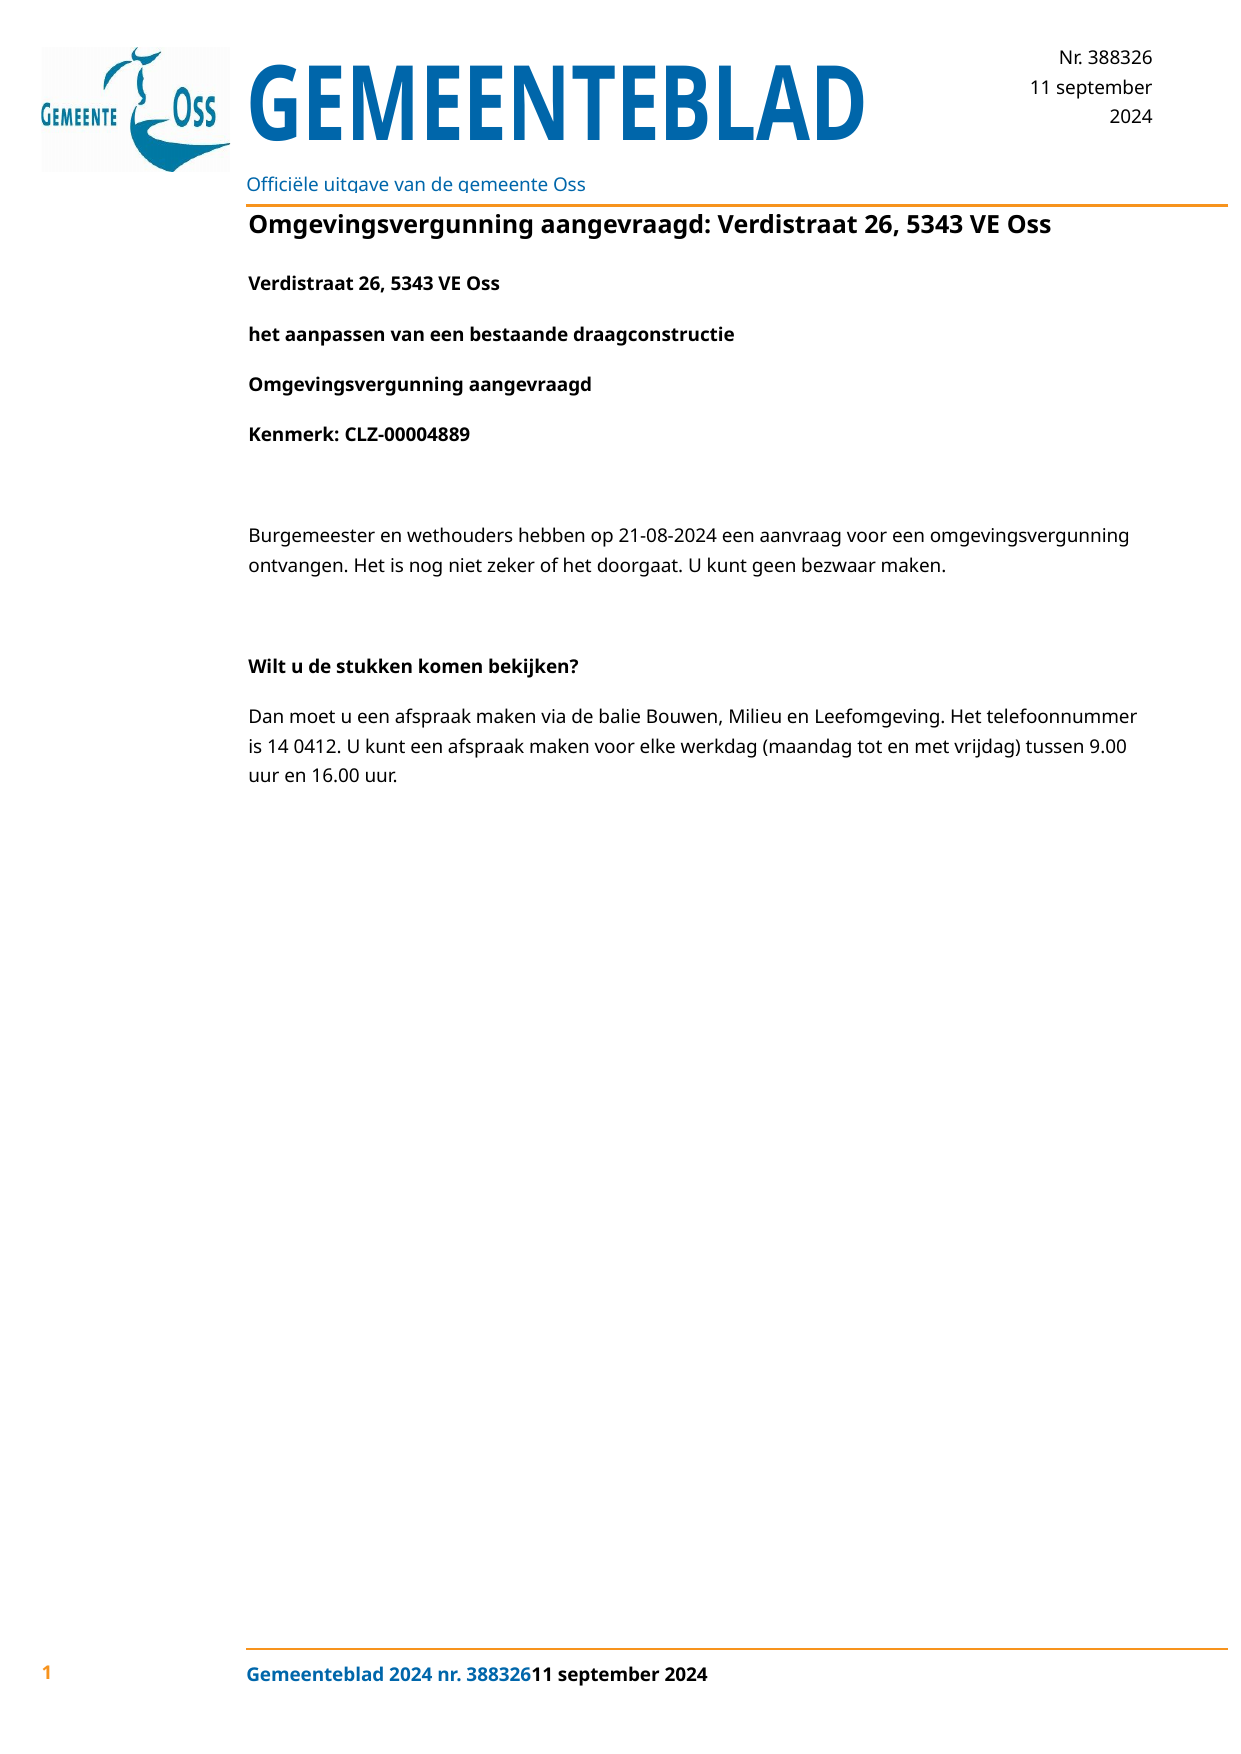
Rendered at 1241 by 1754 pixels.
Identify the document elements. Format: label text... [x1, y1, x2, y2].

text Omgevingsvergunning aangevraagd: Verdistraat 26, 5343 VE Oss [248, 207, 1152, 241]
text Burgemeester en wethouders hebben op 21-08-2024 een aanvraag voor een omgevingsvergunning ontvangen. Het is nog niet zeker of het doorgaat. U kunt geen bezwaar maken. [248, 522, 1152, 578]
text Dan moet u een afspraak maken via de balie Bouwen, Milieu en Leefomgeving. Het telefoonnummer is 14 0412. U kunt een afspraak maken voor elke werkdag (maandag tot en met vrijdag) tussen 9.00 uur en 16.00 uur. [248, 703, 1152, 788]
text Verdistraat 26, 5343 VE Oss [248, 270, 1152, 296]
text Kenmerk: CLZ-00004889 [248, 422, 1152, 447]
picture [41, 47, 231, 172]
text Wilt u de stukken komen bekijken? [248, 653, 1152, 678]
text Omgevingsvergunning aangevraagd [248, 371, 1152, 397]
text het aanpassen van een bestaande draagconstructie [248, 321, 1152, 346]
